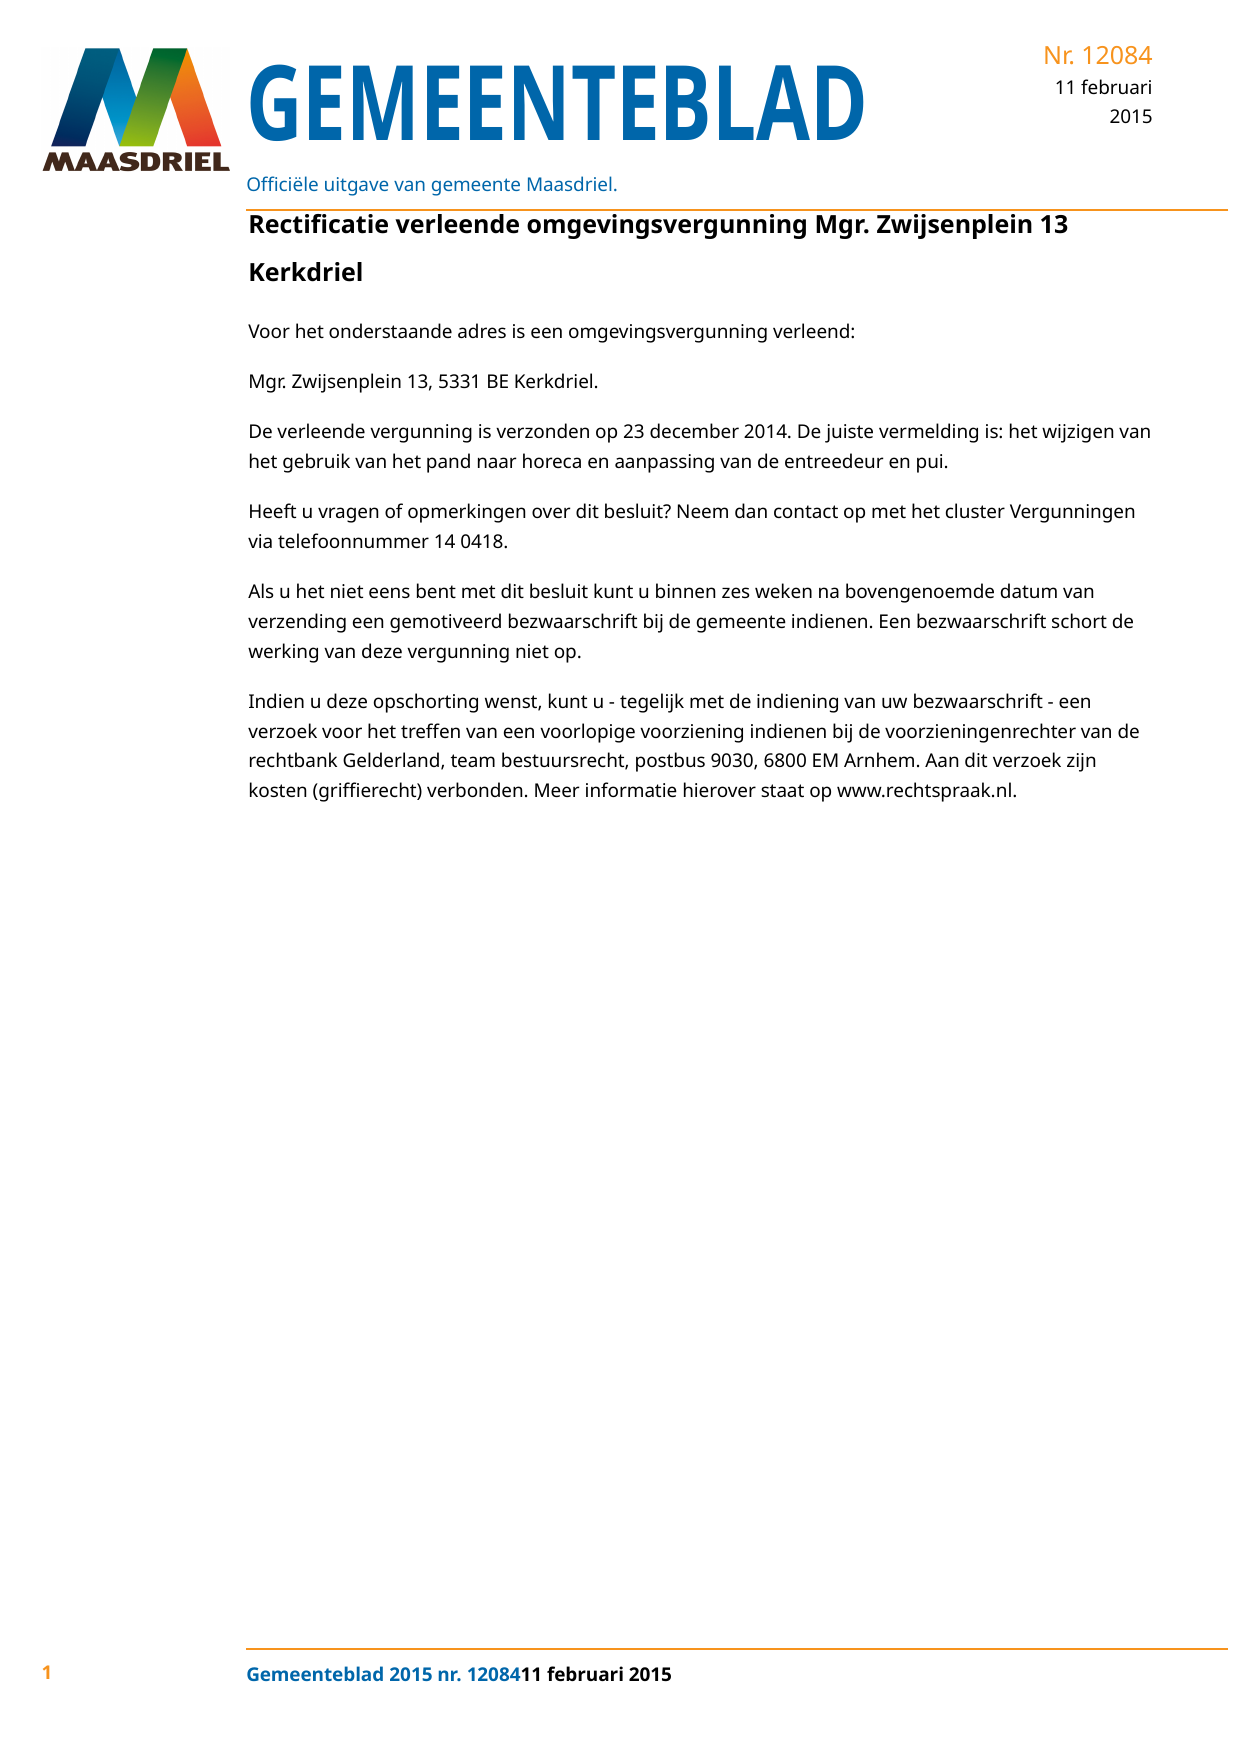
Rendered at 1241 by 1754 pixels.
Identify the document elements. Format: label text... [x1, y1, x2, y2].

text Indien u deze opschorting wenst, kunt u - tegelijk met de indiening van uw bezwaarschrift - een verzoek voor het treffen van een voorlopige voorziening indienen bij de voorzieningenrechter van de rechtbank Gelderland, team bestuursrecht, postbus 9030, 6800 EM Arnhem. Aan dit verzoek zijn kosten (griffierecht) verbonden. Meer informatie hierover staat op www.rechtspraak.nl. [248, 688, 1152, 803]
text Voor het onderstaande adres is een omgevingsvergunning verleend: [248, 318, 1152, 344]
text De verleende vergunning is verzonden op 23 december 2014. De juiste vermelding is: het wijzigen van het gebruik van het pand naar horeca en aanpassing van de entreedeur en pui. [248, 419, 1152, 474]
text Mgr. Zwijsenplein 13, 5331 BE Kerkdriel. [248, 368, 1152, 394]
text Rectificatie verleende omgevingsvergunning Mgr. Zwijsenplein 13 Kerkdriel [248, 211, 1152, 288]
text Als u het niet eens bent met dit besluit kunt u binnen zes weken na bovengenoemde datum van verzending een gemotiveerd bezwaarschrift bij de gemeente indienen. Een bezwaarschrift schort de werking van deze vergunning niet op. [248, 579, 1152, 664]
picture [41, 47, 231, 172]
text Heeft u vragen of opmerkingen over dit besluit? Neem dan contact op met het cluster Vergunningen via telefoonnummer 14 0418. [248, 499, 1152, 554]
